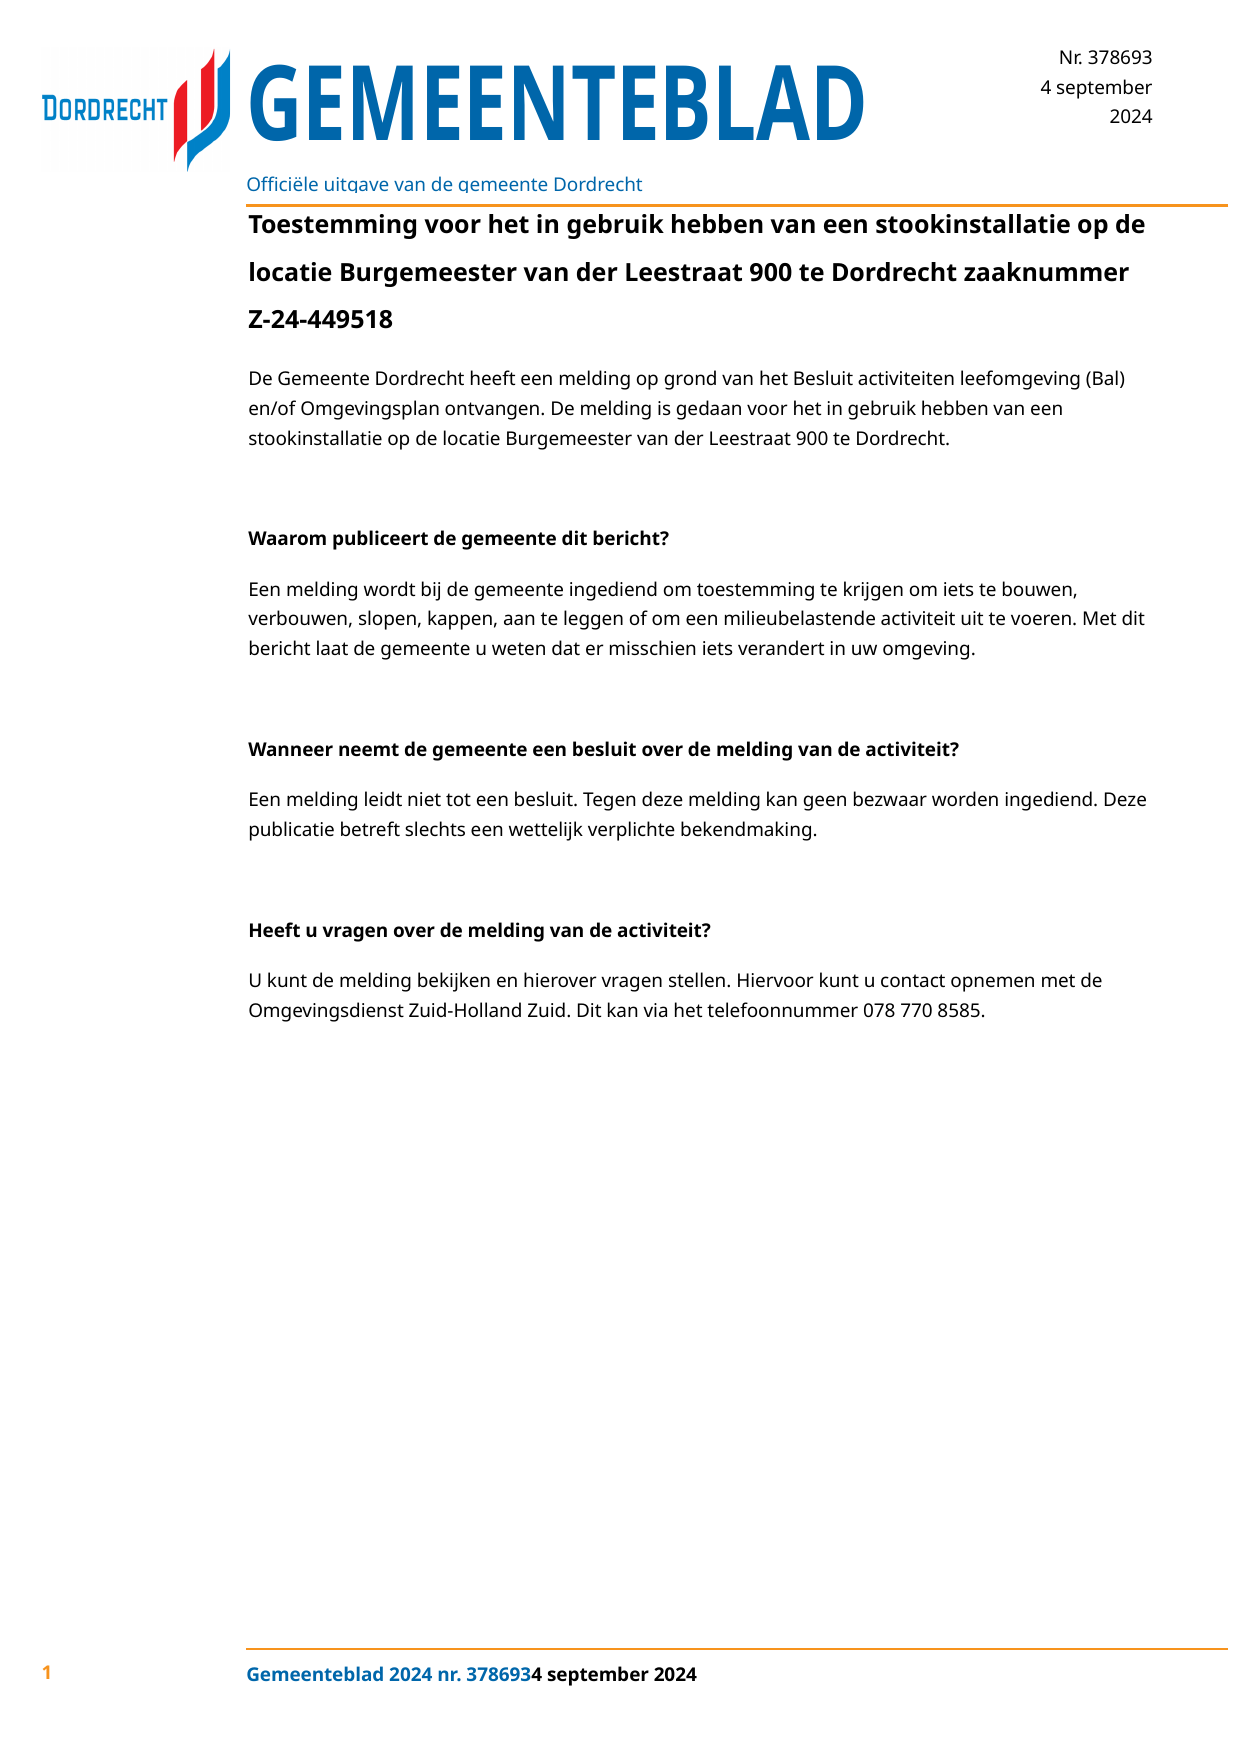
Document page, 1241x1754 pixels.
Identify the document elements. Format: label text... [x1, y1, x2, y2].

text Toestemming voor het in gebruik hebben van een stookinstallatie op de locatie Burgemeester van der Leestraat 900 te Dordrecht zaaknummer Z-24-449518 [248, 207, 1152, 336]
text Een melding leidt niet tot een besluit. Tegen deze melding kan geen bezwaar worden ingediend. Deze publicatie betreft slechts een wettelijk verplichte bekendmaking. [248, 786, 1152, 842]
picture [41, 47, 231, 172]
text Wanneer neemt de gemeente een besluit over de melding van de activiteit? [248, 736, 1152, 762]
text Waarom publiceert de gemeente dit bericht? [248, 526, 1152, 551]
text Heeft u vragen over de melding van de activiteit? [248, 917, 1152, 942]
text Een melding wordt bij de gemeente ingediend om toestemming te krijgen om iets te bouwen, verbouwen, slopen, kappen, aan te leggen of om een milieubelastende activiteit uit te voeren. Met dit bericht laat de gemeente u weten dat er misschien iets verandert in uw omgeving. [248, 576, 1152, 661]
text U kunt de melding bekijken en hierover vragen stellen. Hiervoor kunt u contact opnemen met de Omgevingsdienst Zuid-Holland Zuid. Dit kan via het telefoonnummer 078 770 8585. [248, 967, 1152, 1022]
text De Gemeente Dordrecht heeft een melding op grond van het Besluit activiteiten leefomgeving (Bal) en/of Omgevingsplan ontvangen. De melding is gedaan voor het in gebruik hebben van een stookinstallatie op de locatie Burgemeester van der Leestraat 900 te Dordrecht. [248, 366, 1152, 450]
